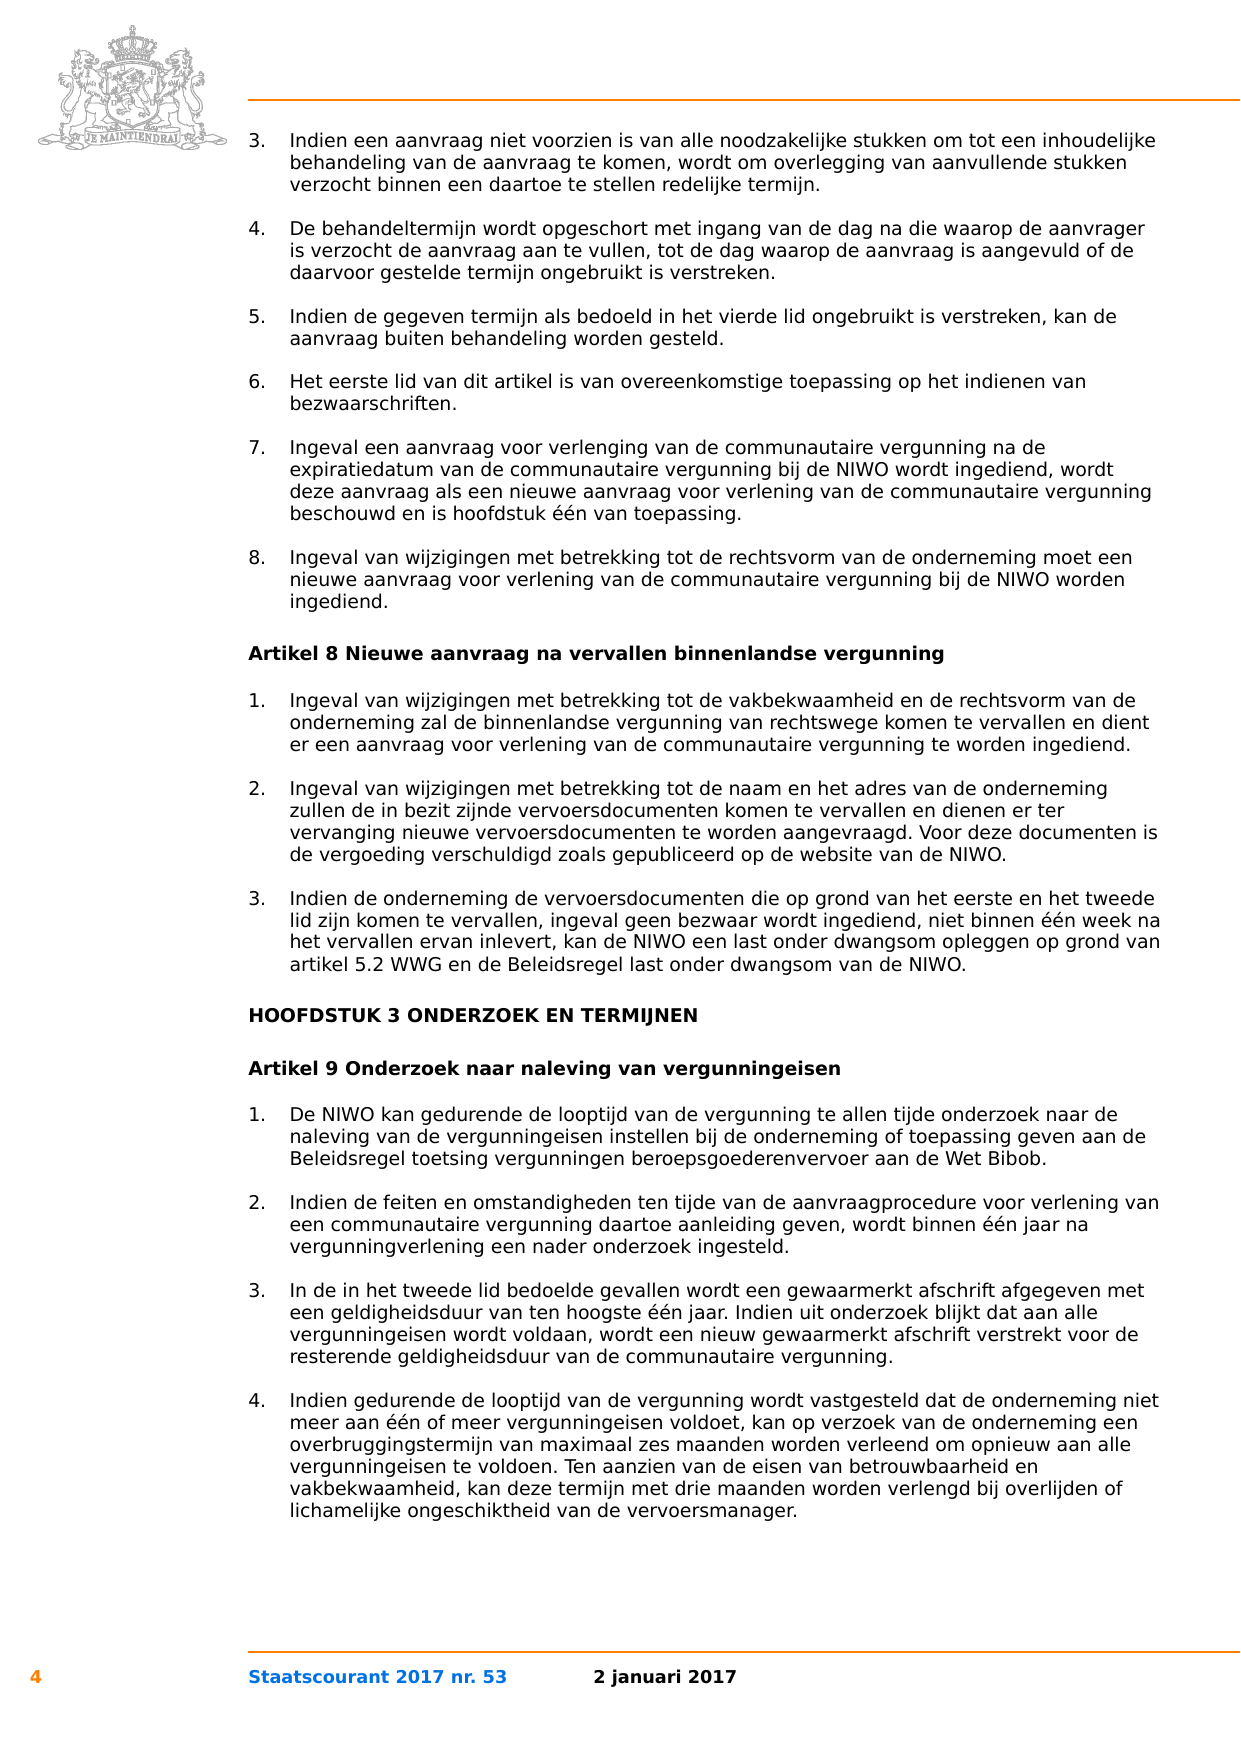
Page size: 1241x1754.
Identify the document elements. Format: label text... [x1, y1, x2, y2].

text 5. Indien de gegeven termijn als bedoeld in het vierde lid ongebruikt is verstreken, kan de aanvraag buiten behandeling worden gesteld. [248, 306, 1163, 349]
subtitle HOOFDSTUK 3 ONDERZOEK EN TERMIJNEN [248, 1005, 1163, 1027]
text 6. Het eerste lid van dit artikel is van overeenkomstige toepassing op het indienen van bezwaarschriften. [248, 371, 1163, 415]
text 3. Indien de onderneming de vervoersdocumenten die op grond van het eerste en het tweede lid zijn komen te vervallen, ingeval geen bezwaar wordt ingediend, niet binnen één week na het vervallen ervan inlevert, kan de NIWO een last onder dwangsom opleggen op grond van artikel 5.2 WWG en de Beleidsregel last onder dwangsom van de NIWO. [248, 887, 1163, 975]
text 3. Indien een aanvraag niet voorzien is van alle noodzakelijke stukken om tot een inhoudelijke behandeling van de aanvraag te komen, wordt om overlegging van aanvullende stukken verzocht binnen een daartoe te stellen redelijke termijn. [248, 130, 1163, 196]
text 2. Ingeval van wijzigingen met betrekking tot de naam en het adres van de onderneming zullen de in bezit zijnde vervoersdocumenten komen te vervallen en dienen er ter vervanging nieuwe vervoersdocumenten te worden aangevraagd. Voor deze documenten is de vergoeding verschuldigd zoals gepubliceerd op de website van de NIWO. [248, 778, 1163, 866]
text 1. De NIWO kan gedurende de looptijd van de vergunning te allen tijde onderzoek naar de naleving van de vergunningeisen instellen bij de onderneming of toepassing geven aan de Beleidsregel toetsing vergunningen beroepsgoederenvervoer aan de Wet Bibob. [248, 1104, 1163, 1170]
text 7. Ingeval een aanvraag voor verlenging van de communautaire vergunning na de expiratiedatum van de communautaire vergunning bij de NIWO wordt ingediend, wordt deze aanvraag als een nieuwe aanvraag voor verlening van de communautaire vergunning beschouwd en is hoofdstuk één van toepassing. [248, 437, 1163, 525]
picture [38, 25, 227, 150]
text 8. Ingeval van wijzigingen met betrekking tot de rechtsvorm van de onderneming moet een nieuwe aanvraag voor verlening van de communautaire vergunning bij de NIWO worden ingediend. [248, 547, 1163, 613]
text 2. Indien de feiten en omstandigheden ten tijde van de aanvraagprocedure voor verlening van een communautaire vergunning daartoe aanleiding geven, wordt binnen één jaar na vergunningverlening een nader onderzoek ingesteld. [248, 1192, 1163, 1258]
text 4. Indien gedurende de looptijd van de vergunning wordt vastgesteld dat de onderneming niet meer aan één of meer vergunningeisen voldoet, kan op verzoek van de onderneming een overbruggingstermijn van maximaal zes maanden worden verleend om opnieuw aan alle vergunningeisen te voldoen. Ten aanzien van de eisen van betrouwbaarheid en vakbekwaamheid, kan deze termijn met drie maanden worden verlengd bij overlijden of lichamelijke ongeschiktheid van de vervoersmanager. [248, 1390, 1163, 1522]
subtitle Artikel 9 Onderzoek naar naleving van vergunningeisen [248, 1057, 1163, 1079]
text 3. In de in het tweede lid bedoelde gevallen wordt een gewaarmerkt afschrift afgegeven met een geldigheidsduur van ten hoogste één jaar. Indien uit onderzoek blijkt dat aan alle vergunningeisen wordt voldaan, wordt een nieuw gewaarmerkt afschrift verstrekt voor de resterende geldigheidsduur van de communautaire vergunning. [248, 1280, 1163, 1368]
subtitle Artikel 8 Nieuwe aanvraag na vervallen binnenlandse vergunning [248, 643, 1163, 665]
text 4. De behandeltermijn wordt opgeschort met ingang van de dag na die waarop de aanvrager is verzocht de aanvraag aan te vullen, tot de dag waarop de aanvraag is aangevuld of de daarvoor gestelde termijn ongebruikt is verstreken. [248, 218, 1163, 284]
text 1. Ingeval van wijzigingen met betrekking tot de vakbekwaamheid en de rechtsvorm van de onderneming zal de binnenlandse vergunning van rechtswege komen te vervallen en dient er een aanvraag voor verlening van de communautaire vergunning te worden ingediend. [248, 690, 1163, 756]
